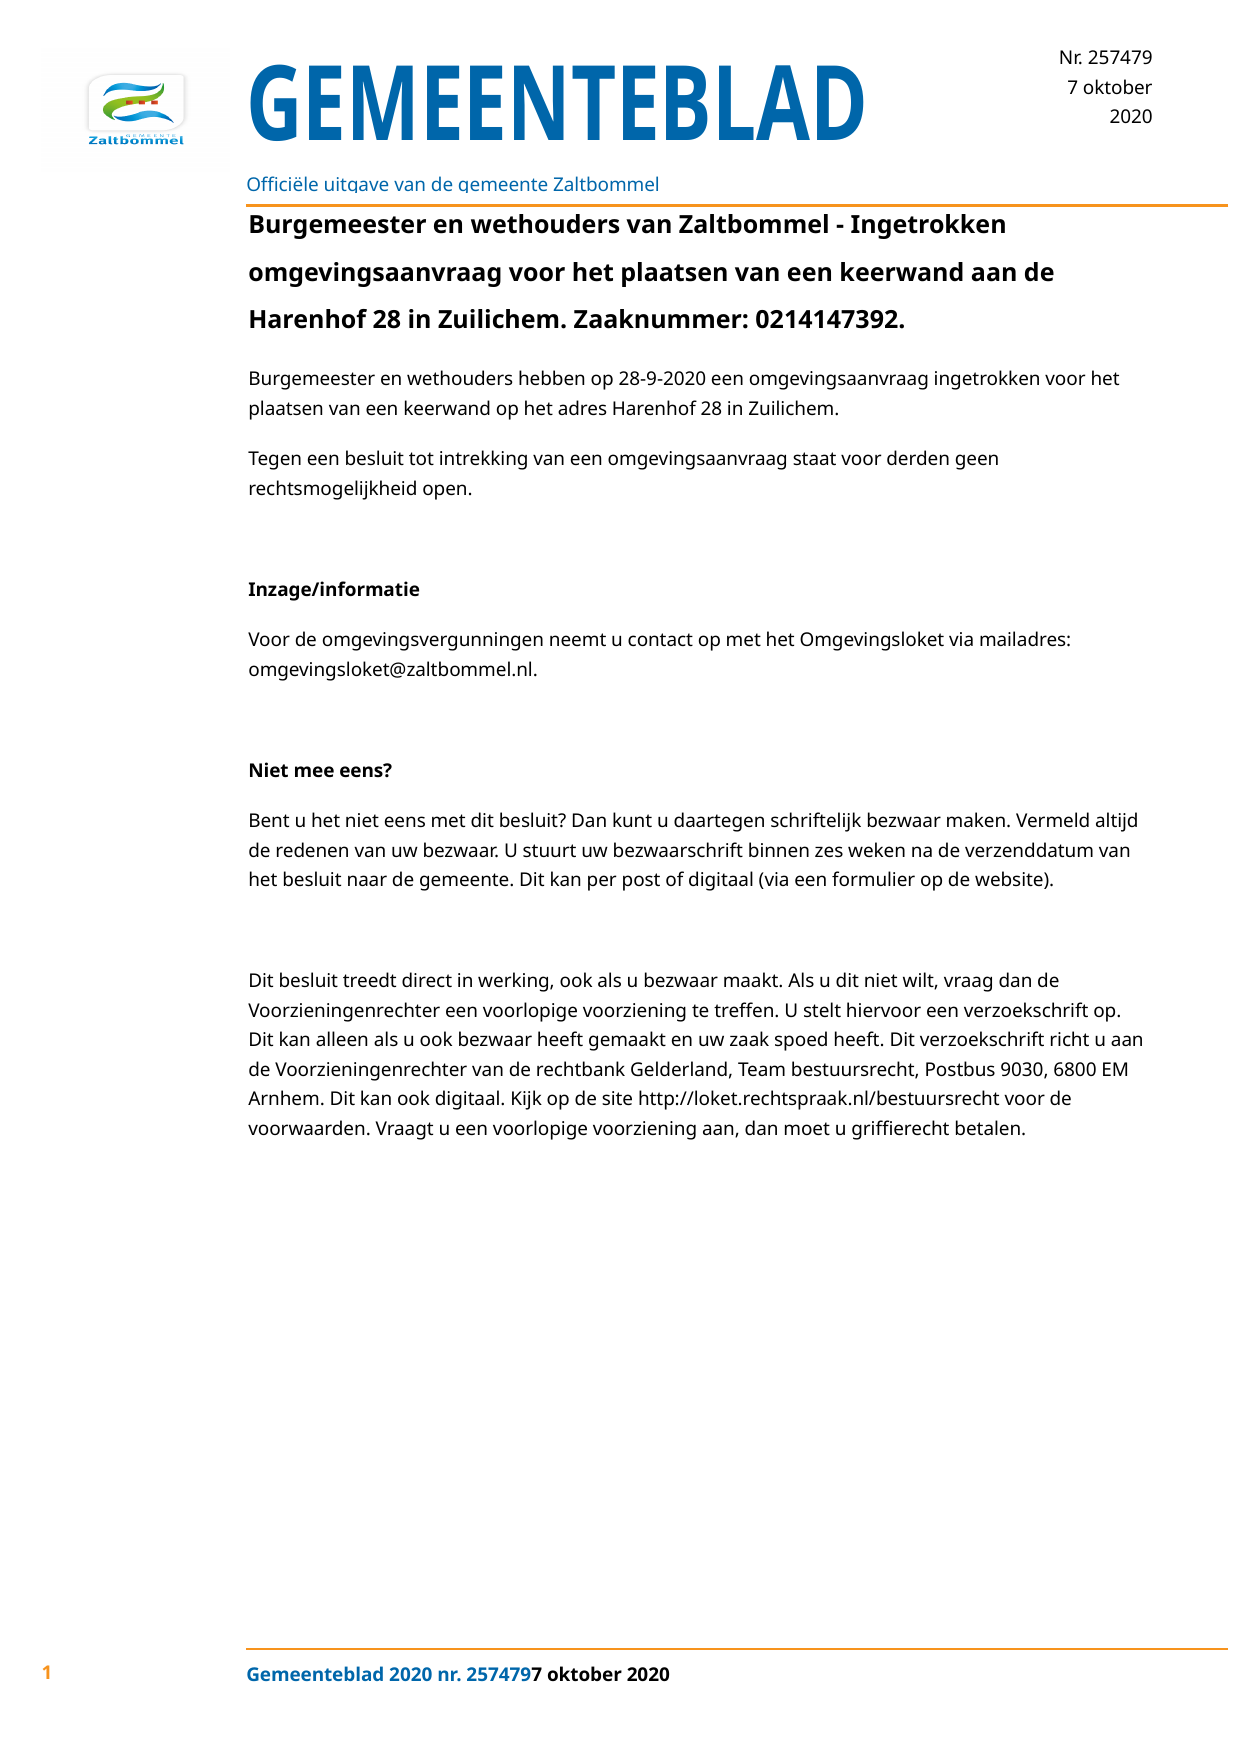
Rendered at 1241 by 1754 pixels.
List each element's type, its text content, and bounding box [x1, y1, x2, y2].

picture [41, 47, 231, 172]
text Voor de omgevingsvergunningen neemt u contact op met het Omgevingsloket via mailadres: omgevingsloket@zaltbommel.nl. [248, 626, 1152, 682]
text Bent u het niet eens met dit besluit? Dan kunt u daartegen schriftelijk bezwaar maken. Vermeld altijd de redenen van uw bezwaar. U stuurt uw bezwaarschrift binnen zes weken na de verzenddatum van het besluit naar de gemeente. Dit kan per post of digitaal (via een formulier op de website). [248, 807, 1152, 892]
text Inzage/informatie [248, 576, 1152, 602]
text Burgemeester en wethouders van Zaltbommel - Ingetrokken omgevingsaanvraag voor het plaatsen van een keerwand aan de Harenhof 28 in Zuilichem. Zaaknummer: 0214147392. [248, 207, 1152, 336]
text Burgemeester en wethouders hebben op 28-9-2020 een omgevingsaanvraag ingetrokken voor het plaatsen van een keerwand op het adres Harenhof 28 in Zuilichem. [248, 366, 1152, 421]
text Dit besluit treedt direct in werking, ook als u bezwaar maakt. Als u dit niet wilt, vraag dan de Voorzieningenrechter een voorlopige voorziening te treffen. U stelt hiervoor een verzoekschrift op. Dit kan alleen als u ook bezwaar heeft gemaakt en uw zaak spoed heeft. Dit verzoekschrift richt u aan de Voorzieningenrechter van de rechtbank Gelderland, Team bestuursrecht, Postbus 9030, 6800 EM Arnhem. Dit kan ook digitaal. Kijk op de site http://loket.rechtspraak.nl/bestuursrecht voor de voorwaarden. Vraagt u een voorlopige voorziening aan, dan moet u griffierecht betalen. [248, 967, 1152, 1141]
text Tegen een besluit tot intrekking van een omgevingsaanvraag staat voor derden geen rechtsmogelijkheid open. [248, 446, 1152, 501]
text Niet mee eens? [248, 757, 1152, 782]
